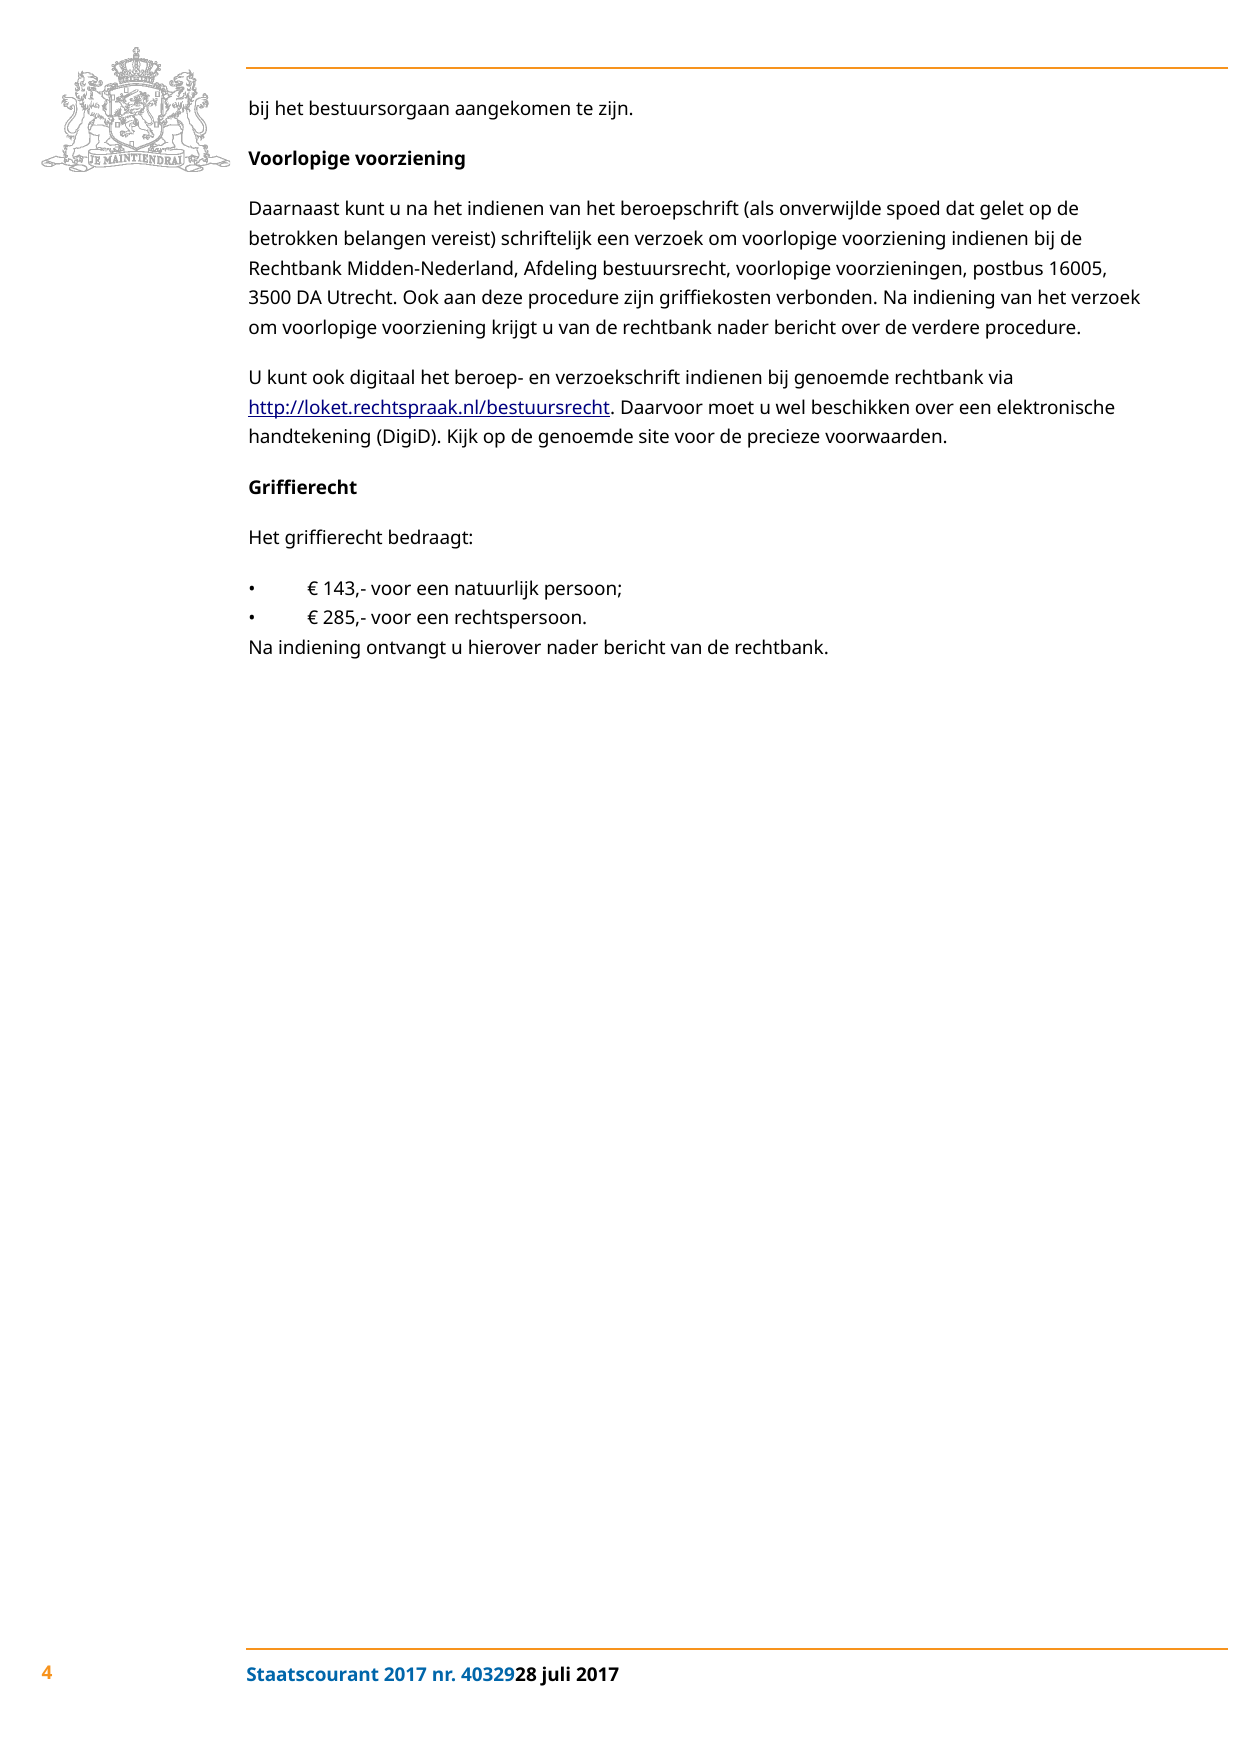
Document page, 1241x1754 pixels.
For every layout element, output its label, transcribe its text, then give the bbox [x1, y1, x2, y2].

text U kunt ook digitaal het beroep- en verzoekschrift indienen bij genoemde rechtbank via http://loket.rechtspraak.nl/bestuursrecht. Daarvoor moet u wel beschikken over een elektronische handtekening (DigiD). Kijk op de genoemde site voor de precieze voorwaarden. [248, 364, 1152, 449]
text bij het bestuursorgaan aangekomen te zijn. [248, 95, 1152, 121]
list € 143,- voor een natuurlijk persoon; [248, 575, 1152, 601]
text Het griffierecht bedraagt: [248, 524, 1152, 550]
text Griffierecht [248, 474, 1152, 500]
text Voorlopige voorziening [248, 145, 1152, 171]
text Daarnaast kunt u na het indienen van het beroepschrift (als onverwijlde spoed dat gelet op de betrokken belangen vereist) schriftelijk een verzoek om voorlopige voorziening indienen bij de Rechtbank Midden-Nederland, Afdeling bestuursrecht, voorlopige voorzieningen, postbus 16005, 3500 DA Utrecht. Ook aan deze procedure zijn griffiekosten verbonden. Na indiening van het verzoek om voorlopige voorziening krijgt u van de rechtbank nader bericht over de verdere procedure. [248, 196, 1152, 340]
picture [41, 47, 231, 172]
text Na indiening ontvangt u hierover nader bericht van de rechtbank. [248, 634, 1152, 660]
list € 285,- voor een rechtspersoon. [248, 604, 1152, 630]
